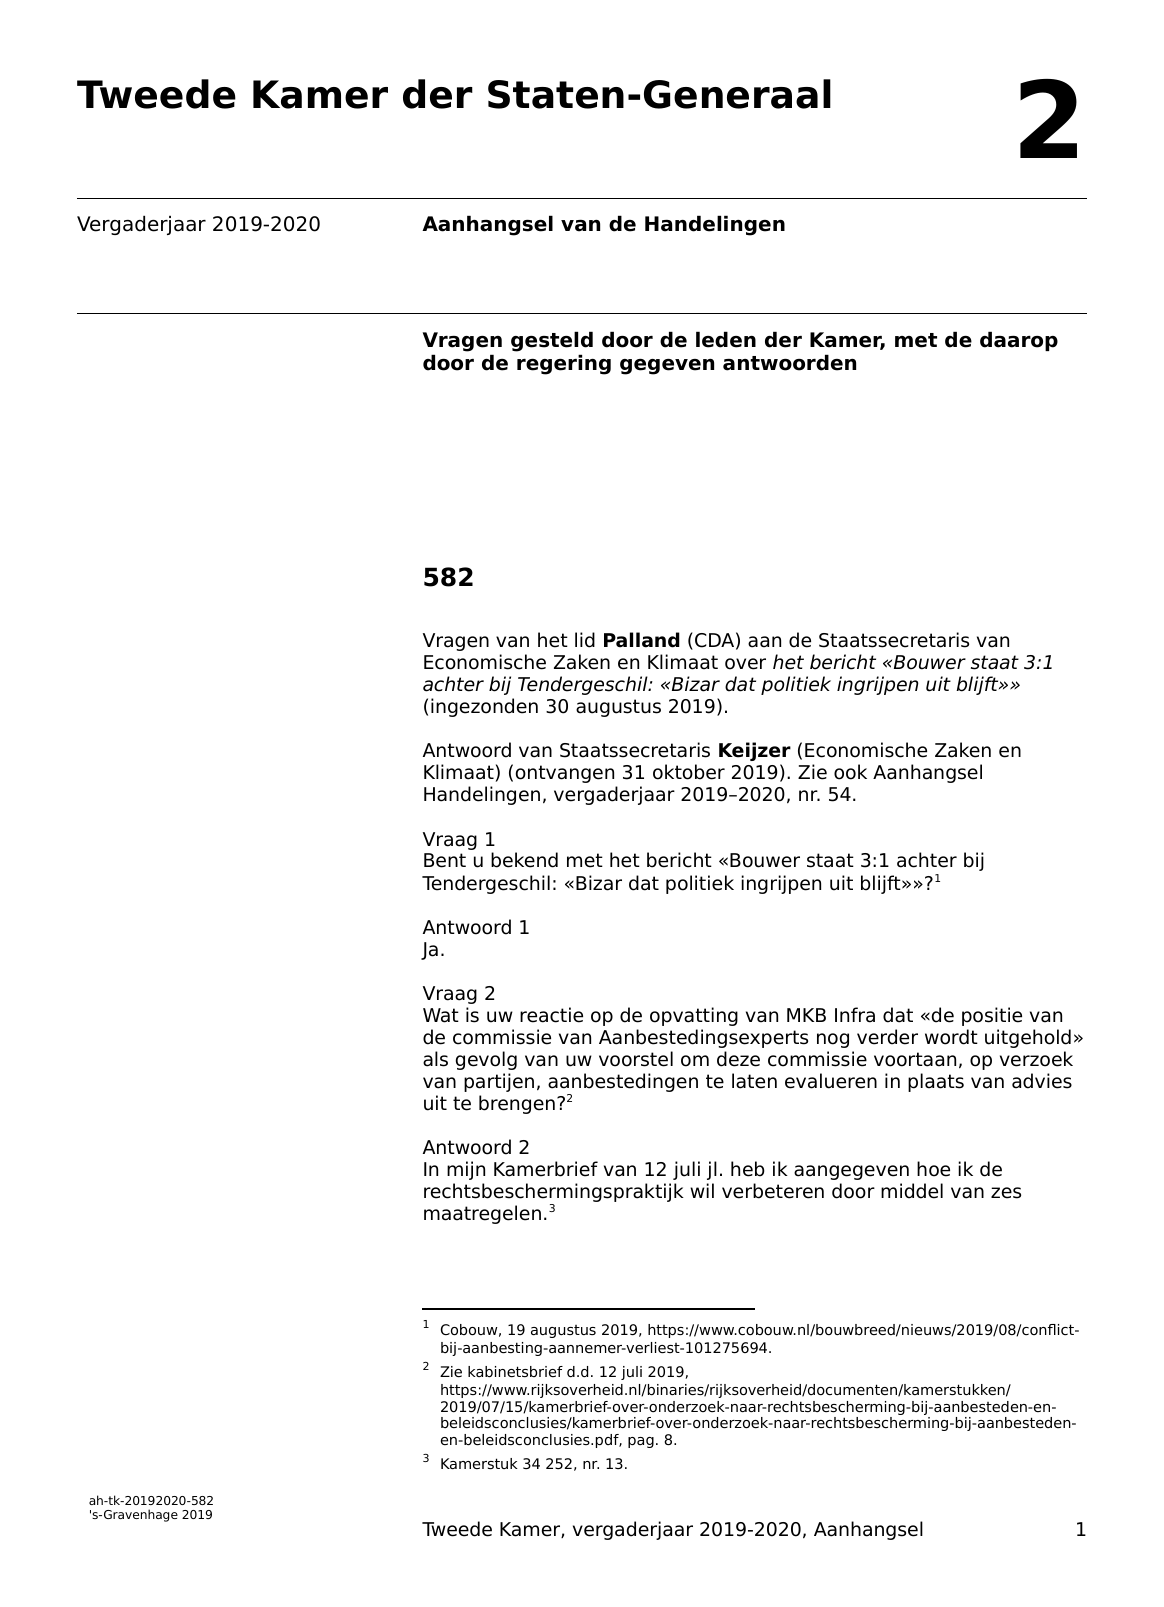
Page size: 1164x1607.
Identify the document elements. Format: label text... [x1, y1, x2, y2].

text Cobouw, 19 augustus 2019, https://www.cobouw.nl/bouwbreed/nieuws/2019/08/conflict-bij-aanbesting-aannemer-verliest-101275694. [422, 1318, 1087, 1357]
text Vragen van het lid Palland (CDA) aan de Staatssecretaris van Economische Zaken en Klimaat over het bericht «Bouwer staat 3:1 achter bij Tendergeschil: «Bizar dat politiek ingrijpen uit blijft»» (ingezonden 30 augustus 2019). [422, 630, 1087, 718]
table_header 2 [886, 59, 1087, 198]
table_cell Vergaderjaar 2019-2020 [77, 199, 422, 313]
table_header Tweede Kamer der Staten-Generaal [77, 59, 886, 198]
text ah-tk-20192020-582 [88, 1494, 323, 1508]
text Antwoord 1 [422, 917, 1087, 938]
text Wat is uw reactie op de opvatting van MKB Infra dat «de positie van de commissie van Aanbestedingsexperts nog verder wordt uitgehold» als gevolg van uw voorstel om deze commissie voortaan, op verzoek van partijen, aanbestedingen te laten evalueren in plaats van advies uit te brengen? [422, 1005, 1087, 1114]
table_cell Aanhangsel van de Handelingen [422, 199, 1087, 313]
text In mijn Kamerbrief van 12 juli jl. heb ik aangegeven hoe ik de rechtsbeschermingspraktijk wil verbeteren door middel van zes maatregelen. [422, 1159, 1087, 1225]
text Antwoord 2 [422, 1137, 1087, 1159]
table_cell Vragen gesteld door de leden der Kamer, met de daarop door de regering gegeven antwoorden [422, 314, 1087, 375]
text 582 [422, 563, 1087, 592]
table_cell [77, 314, 422, 375]
text Bent u bekend met het bericht «Bouwer staat 3:1 achter bij Tendergeschil: «Bizar dat politiek ingrijpen uit blijft»»? [422, 850, 1087, 894]
text 's-Gravenhage 2019 [88, 1508, 323, 1522]
text Vraag 1 [422, 828, 1087, 850]
text Antwoord van Staatssecretaris Keijzer (Economische Zaken en Klimaat) (ontvangen 31 oktober 2019). Zie ook Aanhangsel Handelingen, vergaderjaar 2019–2020, nr. 54. [422, 740, 1087, 806]
text Vraag 2 [422, 983, 1087, 1005]
text Zie kabinetsbrief d.d. 12 juli 2019, https://www.rijksoverheid.nl/binaries/rijksoverheid/documenten/kamerstukken/2019/07/15/kamerbrief-over-onderzoek-naar-rechtsbescherming-bij-aanbesteden-en-beleidsconclusies/kamerbrief-over-onderzoek-naar-rechtsbescherming-bij-aanbesteden-en-beleidsconclusies.pdf, pag. 8. [422, 1360, 1087, 1449]
text Ja. [422, 938, 1087, 961]
text Kamerstuk 34 252, nr. 13. [422, 1452, 1087, 1474]
